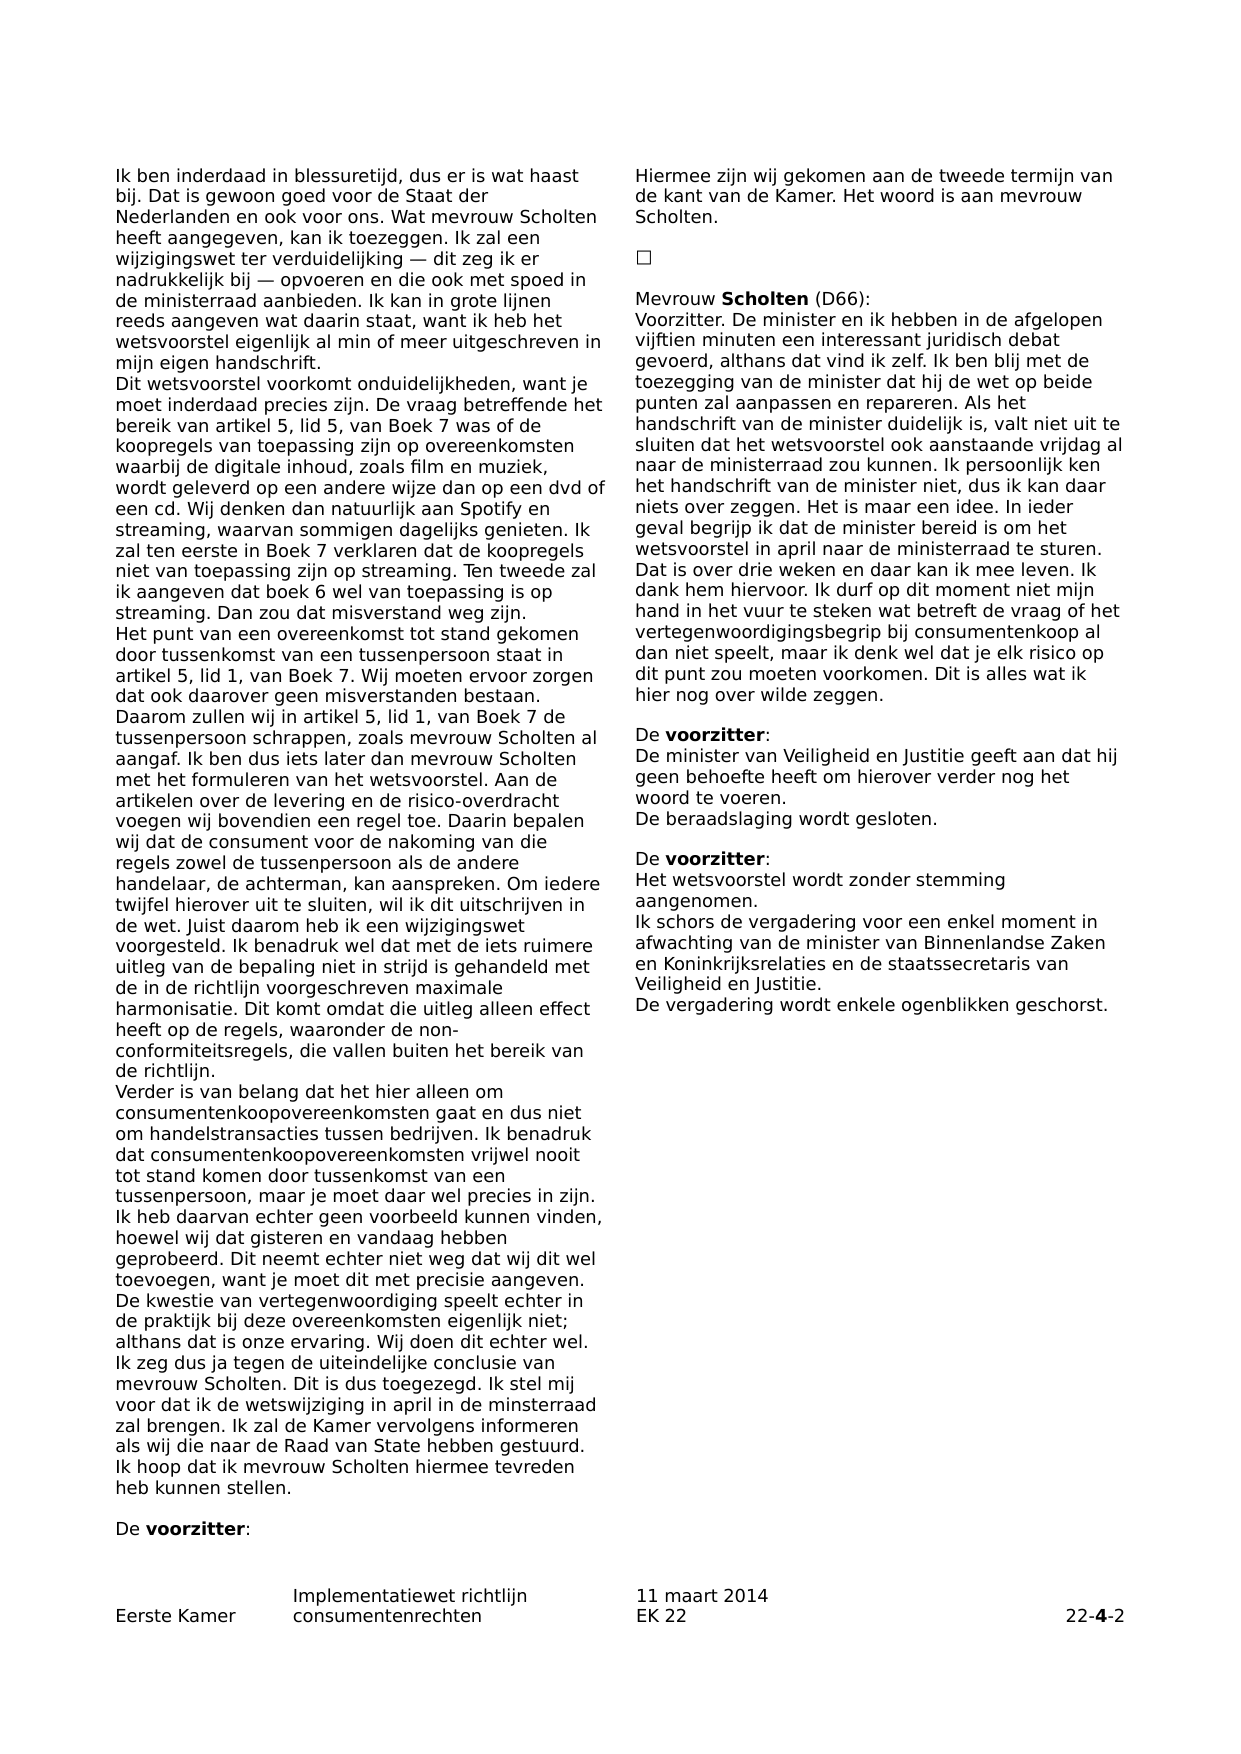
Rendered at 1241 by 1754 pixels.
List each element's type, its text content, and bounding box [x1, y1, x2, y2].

text Dit wetsvoorstel voorkomt onduidelijkheden, want je moet inderdaad precies zijn. De vraag betreffende het bereik van artikel 5, lid 5, van Boek 7 was of de koopregels van toepassing zijn op overeenkomsten waarbij de digitale inhoud, zoals film en muziek, wordt geleverd op een andere wijze dan op een dvd of een cd. Wij denken dan natuurlijk aan Spotify en streaming, waarvan sommigen dagelijks genieten. Ik zal ten eerste in Boek 7 verklaren dat de koopregels niet van toepassing zijn op streaming. Ten tweede zal ik aangeven dat boek 6 wel van toepassing is op streaming. Dan zou dat misverstand weg zijn. [115, 374, 605, 624]
text Het punt van een overeenkomst tot stand gekomen door tussenkomst van een tussenpersoon staat in artikel 5, lid 1, van Boek 7. Wij moeten ervoor zorgen dat ook daarover geen misverstanden bestaan. Daarom zullen wij in artikel 5, lid 1, van Boek 7 de tussenpersoon schrappen, zoals mevrouw Scholten al aangaf. Ik ben dus iets later dan mevrouw Scholten met het formuleren van het wetsvoorstel. Aan de artikelen over de levering en de risico-overdracht voegen wij bovendien een regel toe. Daarin bepalen wij dat de consument voor de nakoming van die regels zowel de tussenpersoon als de andere handelaar, de achterman, kan aanspreken. Om iedere twijfel hierover uit te sluiten, wil ik dit uitschrijven in de wet. Juist daarom heb ik een wijzigingswet voorgesteld. Ik benadruk wel dat met de iets ruimere uitleg van de bepaling niet in strijd is gehandeld met de in de richtlijn voorgeschreven maximale harmonisatie. Dit komt omdat die uitleg alleen effect heeft op de regels, waaronder de non-conformiteitsregels, die vallen buiten het bereik van de richtlijn. [115, 624, 605, 1082]
text De minister van Veiligheid en Justitie geeft aan dat hij geen behoefte heeft om hierover verder nog het woord te voeren. [635, 746, 1125, 808]
text ⬜ [635, 248, 1125, 268]
text De vergadering wordt enkele ogenblikken geschorst. [635, 995, 1125, 1016]
text Mevrouw Scholten (D66): [635, 288, 1125, 309]
text De voorzitter: [635, 849, 1125, 870]
text Ik zeg dus ja tegen de uiteindelijke conclusie van mevrouw Scholten. Dit is dus toegezegd. Ik stel mij voor dat ik de wetswijziging in april in de minsterraad zal brengen. Ik zal de Kamer vervolgens informeren als wij die naar de Raad van State hebben gestuurd. Ik hoop dat ik mevrouw Scholten hiermee tevreden heb kunnen stellen. [115, 1353, 605, 1499]
text Voorzitter. De minister en ik hebben in de afgelopen vijftien minuten een interessant juridisch debat gevoerd, althans dat vind ik zelf. Ik ben blij met de toezegging van de minister dat hij de wet op beide punten zal aanpassen en repareren. Als het handschrift van de minister duidelijk is, valt niet uit te sluiten dat het wetsvoorstel ook aanstaande vrijdag al naar de ministerraad zou kunnen. Ik persoonlijk ken het handschrift van de minister niet, dus ik kan daar niets over zeggen. Het is maar een idee. In ieder geval begrijp ik dat de minister bereid is om het wetsvoorstel in april naar de ministerraad te sturen. Dat is over drie weken en daar kan ik mee leven. Ik dank hem hiervoor. Ik durf op dit moment niet mijn hand in het vuur te steken wat betreft de vraag of het vertegenwoordigingsbegrip bij consumentenkoop al dan niet speelt, maar ik denk wel dat je elk risico op dit punt zou moeten voorkomen. Dit is alles wat ik hier nog over wilde zeggen. [635, 309, 1125, 705]
text De voorzitter: [635, 725, 1125, 746]
text Verder is van belang dat het hier alleen om consumentenkoopovereenkomsten gaat en dus niet om handelstransacties tussen bedrijven. Ik benadruk dat consumentenkoopovereenkomsten vrijwel nooit tot stand komen door tussenkomst van een tussenpersoon, maar je moet daar wel precies in zijn. Ik heb daarvan echter geen voorbeeld kunnen vinden, hoewel wij dat gisteren en vandaag hebben geprobeerd. Dit neemt echter niet weg dat wij dit wel toevoegen, want je moet dit met precisie aangeven. De kwestie van vertegenwoordiging speelt echter in de praktijk bij deze overeenkomsten eigenlijk niet; althans dat is onze ervaring. Wij doen dit echter wel. [115, 1082, 605, 1353]
text De beraadslaging wordt gesloten. [635, 808, 1125, 829]
text De voorzitter: [115, 1519, 605, 1539]
text Ik schors de vergadering voor een enkel moment in afwachting van de minister van Binnenlandse Zaken en Koninkrijksrelaties en de staatssecretaris van Veiligheid en Justitie. [635, 912, 1125, 995]
text Het wetsvoorstel wordt zonder stemming aangenomen. [635, 870, 1125, 912]
text Ik ben inderdaad in blessuretijd, dus er is wat haast bij. Dat is gewoon goed voor de Staat der Nederlanden en ook voor ons. Wat mevrouw Scholten heeft aangegeven, kan ik toezeggen. Ik zal een wijzigingswet ter verduidelijking — dit zeg ik er nadrukkelijk bij — opvoeren en die ook met spoed in de ministerraad aanbieden. Ik kan in grote lijnen reeds aangeven wat daarin staat, want ik heb het wetsvoorstel eigenlijk al min of meer uitgeschreven in mijn eigen handschrift. [115, 165, 605, 374]
text Hiermee zijn wij gekomen aan de tweede termijn van de kant van de Kamer. Het woord is aan mevrouw Scholten. [635, 165, 1125, 228]
